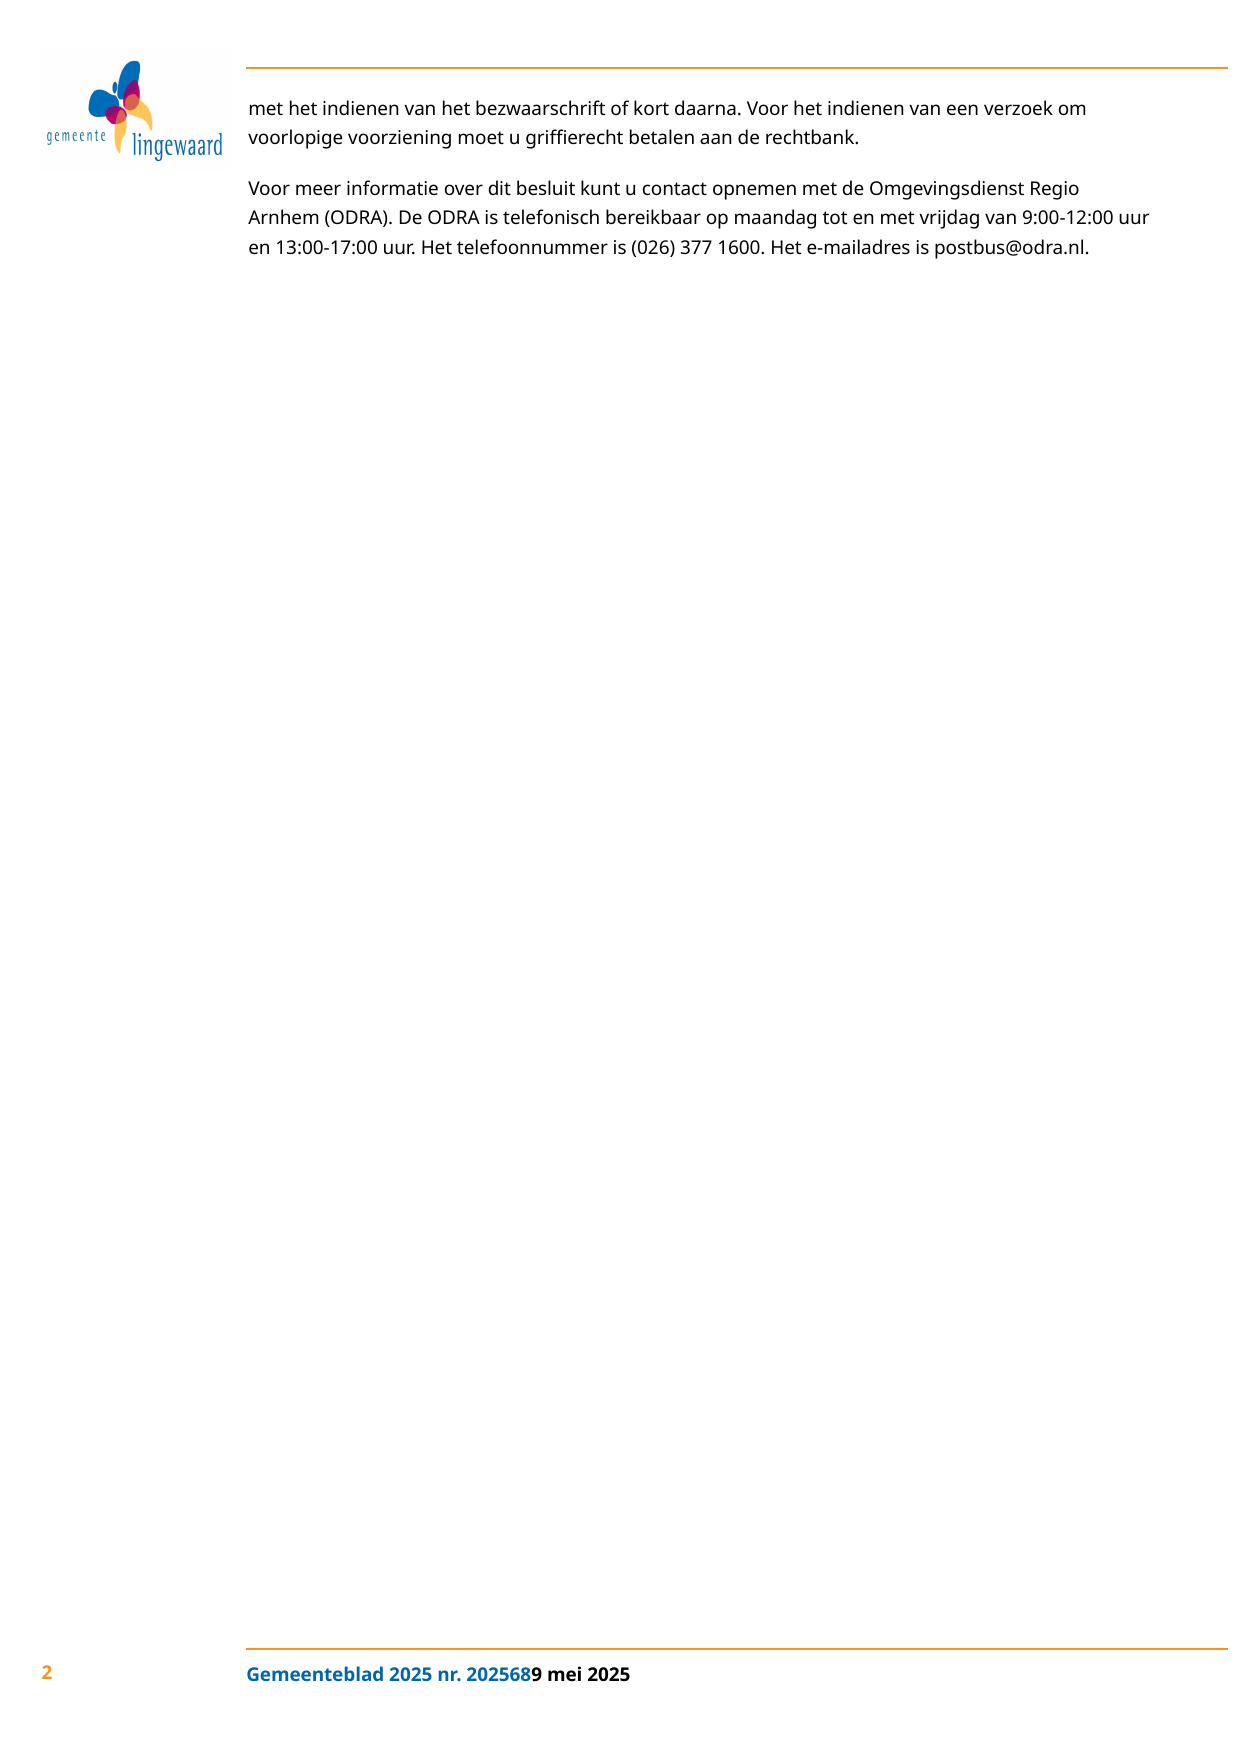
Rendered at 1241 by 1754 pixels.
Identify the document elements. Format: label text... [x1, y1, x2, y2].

picture [41, 47, 231, 172]
text Voor meer informatie over dit besluit kunt u contact opnemen met de Omgevingsdienst Regio Arnhem (ODRA). De ODRA is telefonisch bereikbaar op maandag tot en met vrijdag van 9:00-12:00 uur en 13:00-17:00 uur. Het telefoonnummer is (026) 377 1600. Het e-mailadres is postbus@odra.nl. [248, 175, 1152, 260]
text met het indienen van het bezwaarschrift of kort daarna. Voor het indienen van een verzoek om voorlopige voorziening moet u griffierecht betalen aan de rechtbank. [248, 95, 1152, 150]
